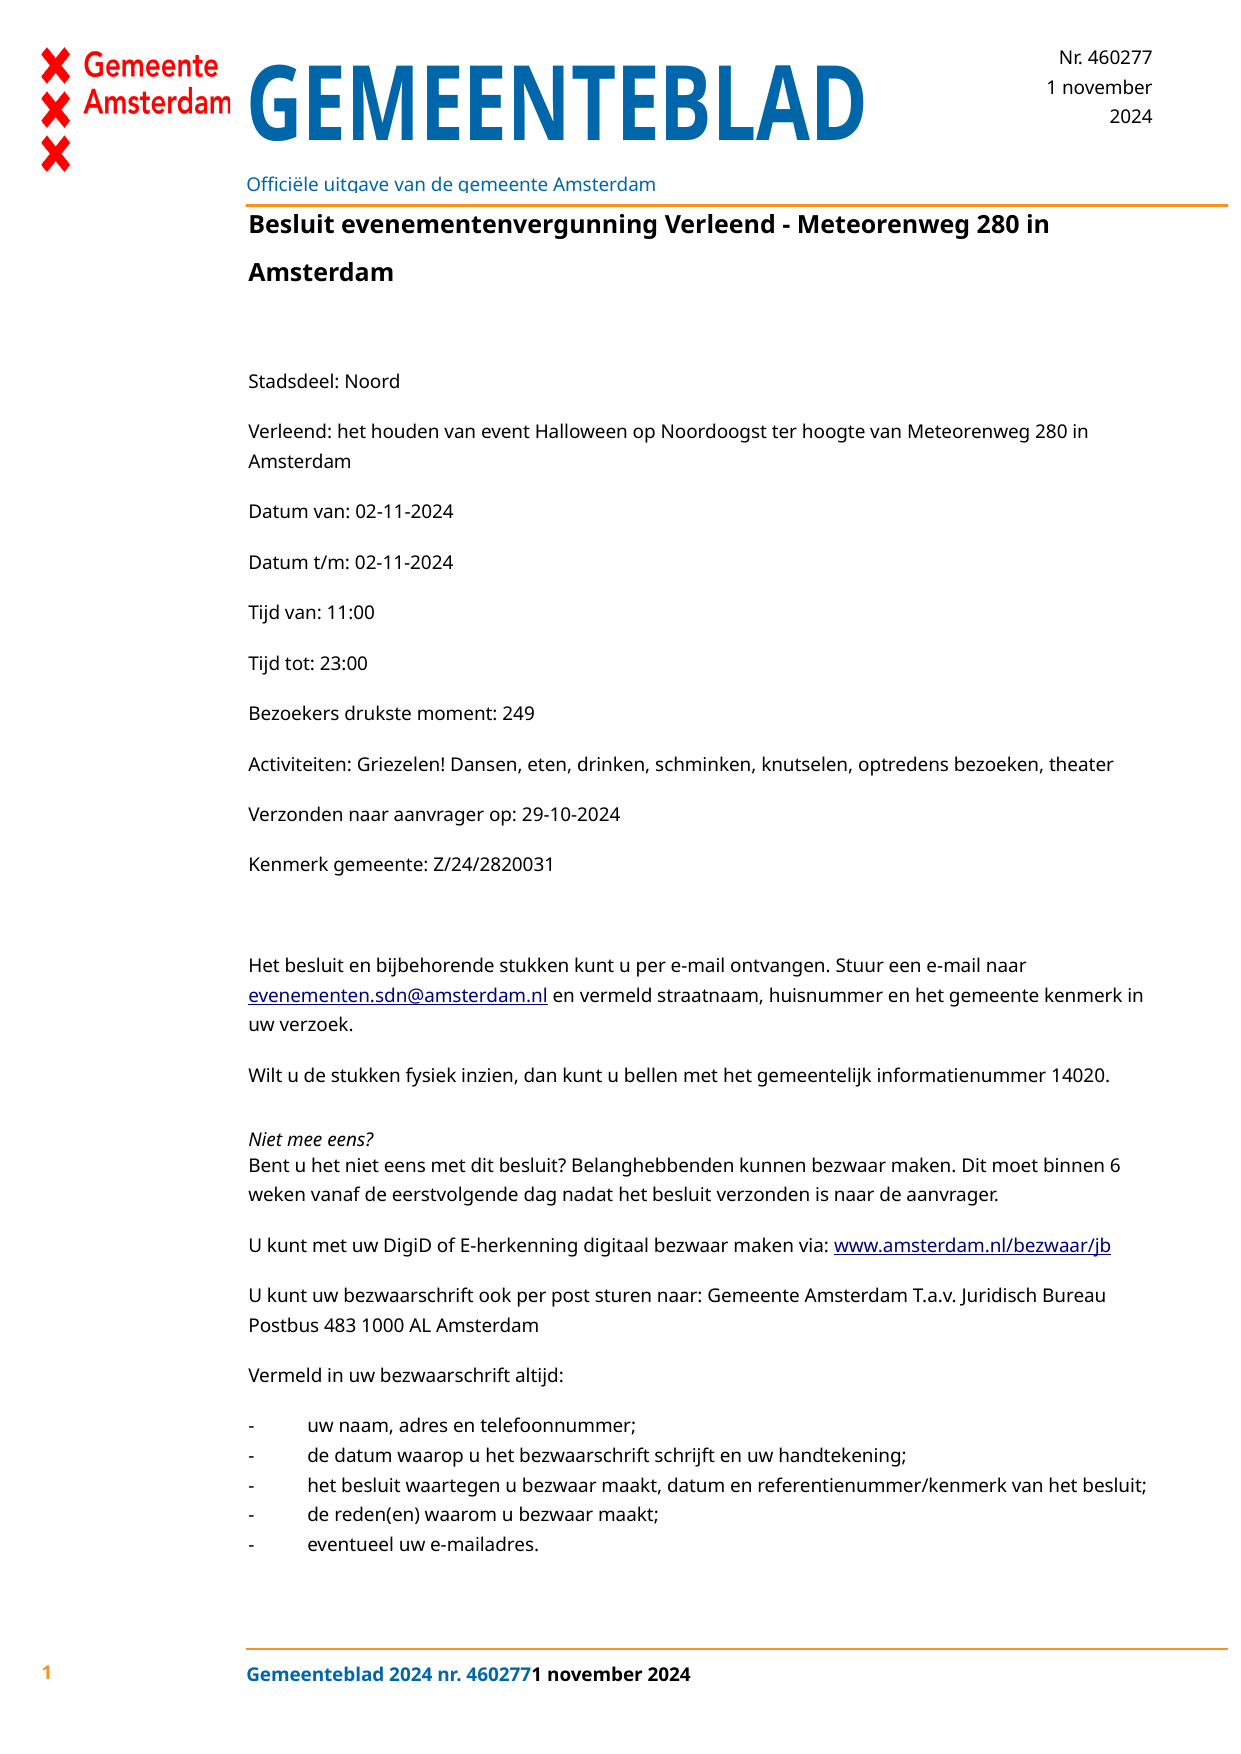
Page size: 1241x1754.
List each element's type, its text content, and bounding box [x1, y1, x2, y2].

picture [41, 47, 231, 172]
text Tijd tot: 23:00 [248, 650, 1152, 676]
text U kunt uw bezwaarschrift ook per post sturen naar: Gemeente Amsterdam T.a.v. Juridisch Bureau Postbus 483 1000 AL Amsterdam [248, 1282, 1152, 1337]
text Tijd van: 11:00 [248, 599, 1152, 625]
text Kenmerk gemeente: Z/24/2820031 [248, 852, 1152, 877]
list uw naam, adres en telefoonnummer; [248, 1413, 1152, 1438]
list eventueel uw e-mailadres. [248, 1531, 1152, 1557]
text Stadsdeel: Noord [248, 368, 1152, 394]
text Wilt u de stukken fysiek inzien, dan kunt u bellen met het gemeentelijk informatienummer 14020. [248, 1062, 1152, 1088]
text Verzonden naar aanvrager op: 29-10-2024 [248, 801, 1152, 827]
text Datum t/m: 02-11-2024 [248, 549, 1152, 575]
text Bent u het niet eens met dit besluit? Belanghebbenden kunnen bezwaar maken. Dit moet binnen 6 weken vanaf de eerstvolgende dag nadat het besluit verzonden is naar de aanvrager. [248, 1152, 1152, 1207]
text Datum van: 02-11-2024 [248, 499, 1152, 524]
text U kunt met uw DigiD of E-herkenning digitaal bezwaar maken via: www.amsterdam.nl/bezwaar/jb [248, 1232, 1152, 1257]
list het besluit waartegen u bezwaar maakt, datum en referentienummer/kenmerk van het besluit; [248, 1472, 1152, 1497]
list de datum waarop u het bezwaarschrift schrijft en uw handtekening; [248, 1442, 1152, 1468]
text Verleend: het houden van event Halloween op Noordoogst ter hoogte van Meteorenweg 280 in Amsterdam [248, 419, 1152, 474]
text Niet mee eens? [248, 1126, 1152, 1152]
text Besluit evenementenvergunning Verleend - Meteorenweg 280 in Amsterdam [248, 207, 1152, 288]
text Activiteiten: Griezelen! Dansen, eten, drinken, schminken, knutselen, optredens bezoeken, theater [248, 751, 1152, 777]
text Het besluit en bijbehorende stukken kunt u per e-mail ontvangen. Stuur een e-mail naar evenementen.sdn@amsterdam.nl en vermeld straatnaam, huisnummer en het gemeente kenmerk in uw verzoek. [248, 952, 1152, 1037]
list de reden(en) waarom u bezwaar maakt; [248, 1501, 1152, 1527]
text Bezoekers drukste moment: 249 [248, 700, 1152, 726]
text Vermeld in uw bezwaarschrift altijd: [248, 1362, 1152, 1388]
